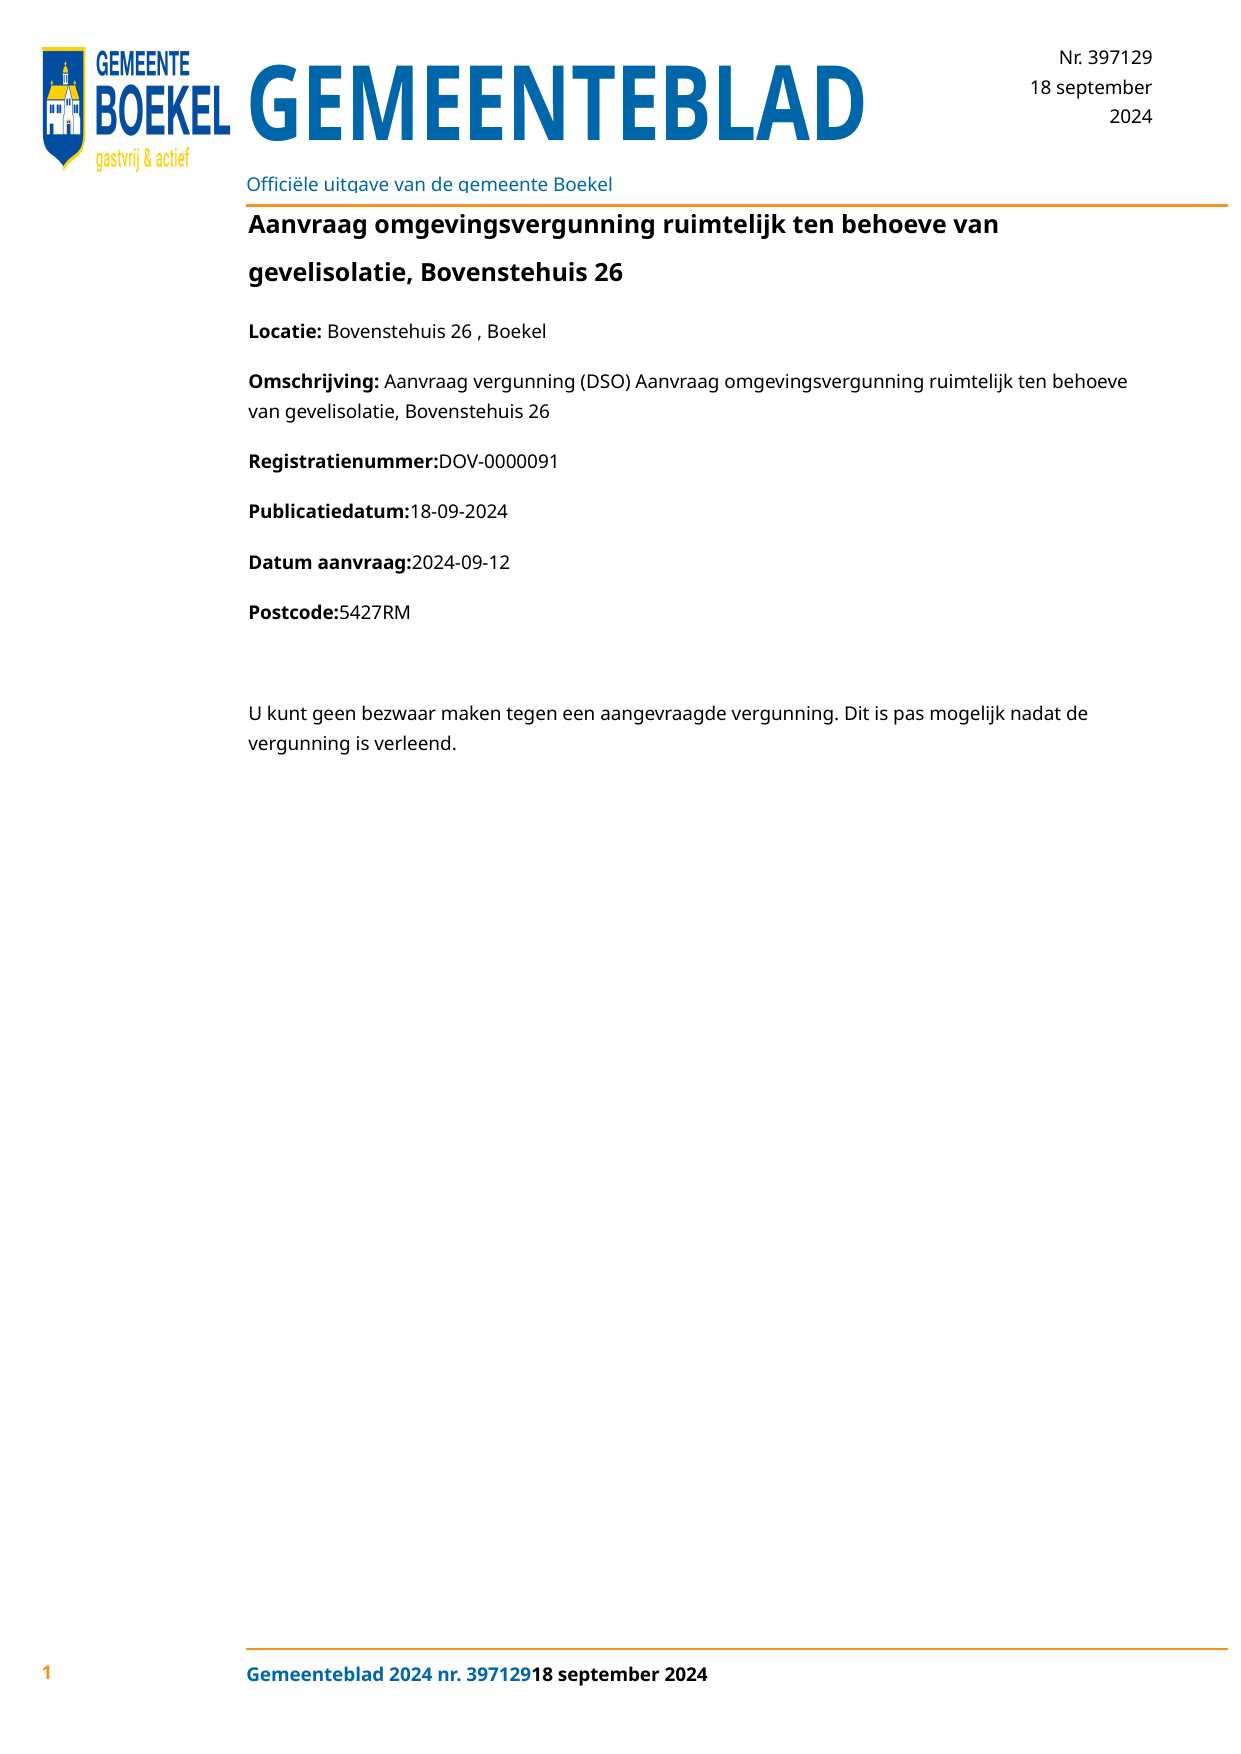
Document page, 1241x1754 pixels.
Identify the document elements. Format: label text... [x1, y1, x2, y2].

text Aanvraag omgevingsvergunning ruimtelijk ten behoeve van gevelisolatie, Bovenstehuis 26 [248, 207, 1152, 288]
text Postcode:5427RM [248, 599, 1152, 625]
text U kunt geen bezwaar maken tegen een aangevraagde vergunning. Dit is pas mogelijk nadat de vergunning is verleend. [248, 700, 1152, 756]
text Publicatiedatum:18-09-2024 [248, 499, 1152, 524]
text Locatie: Bovenstehuis 26 , Boekel [248, 318, 1152, 344]
picture [41, 47, 231, 172]
text Datum aanvraag:2024-09-12 [248, 549, 1152, 575]
text Registratienummer:DOV-0000091 [248, 448, 1152, 474]
text Omschrijving: Aanvraag vergunning (DSO) Aanvraag omgevingsvergunning ruimtelijk ten behoeve van gevelisolatie, Bovenstehuis 26 [248, 368, 1152, 424]
